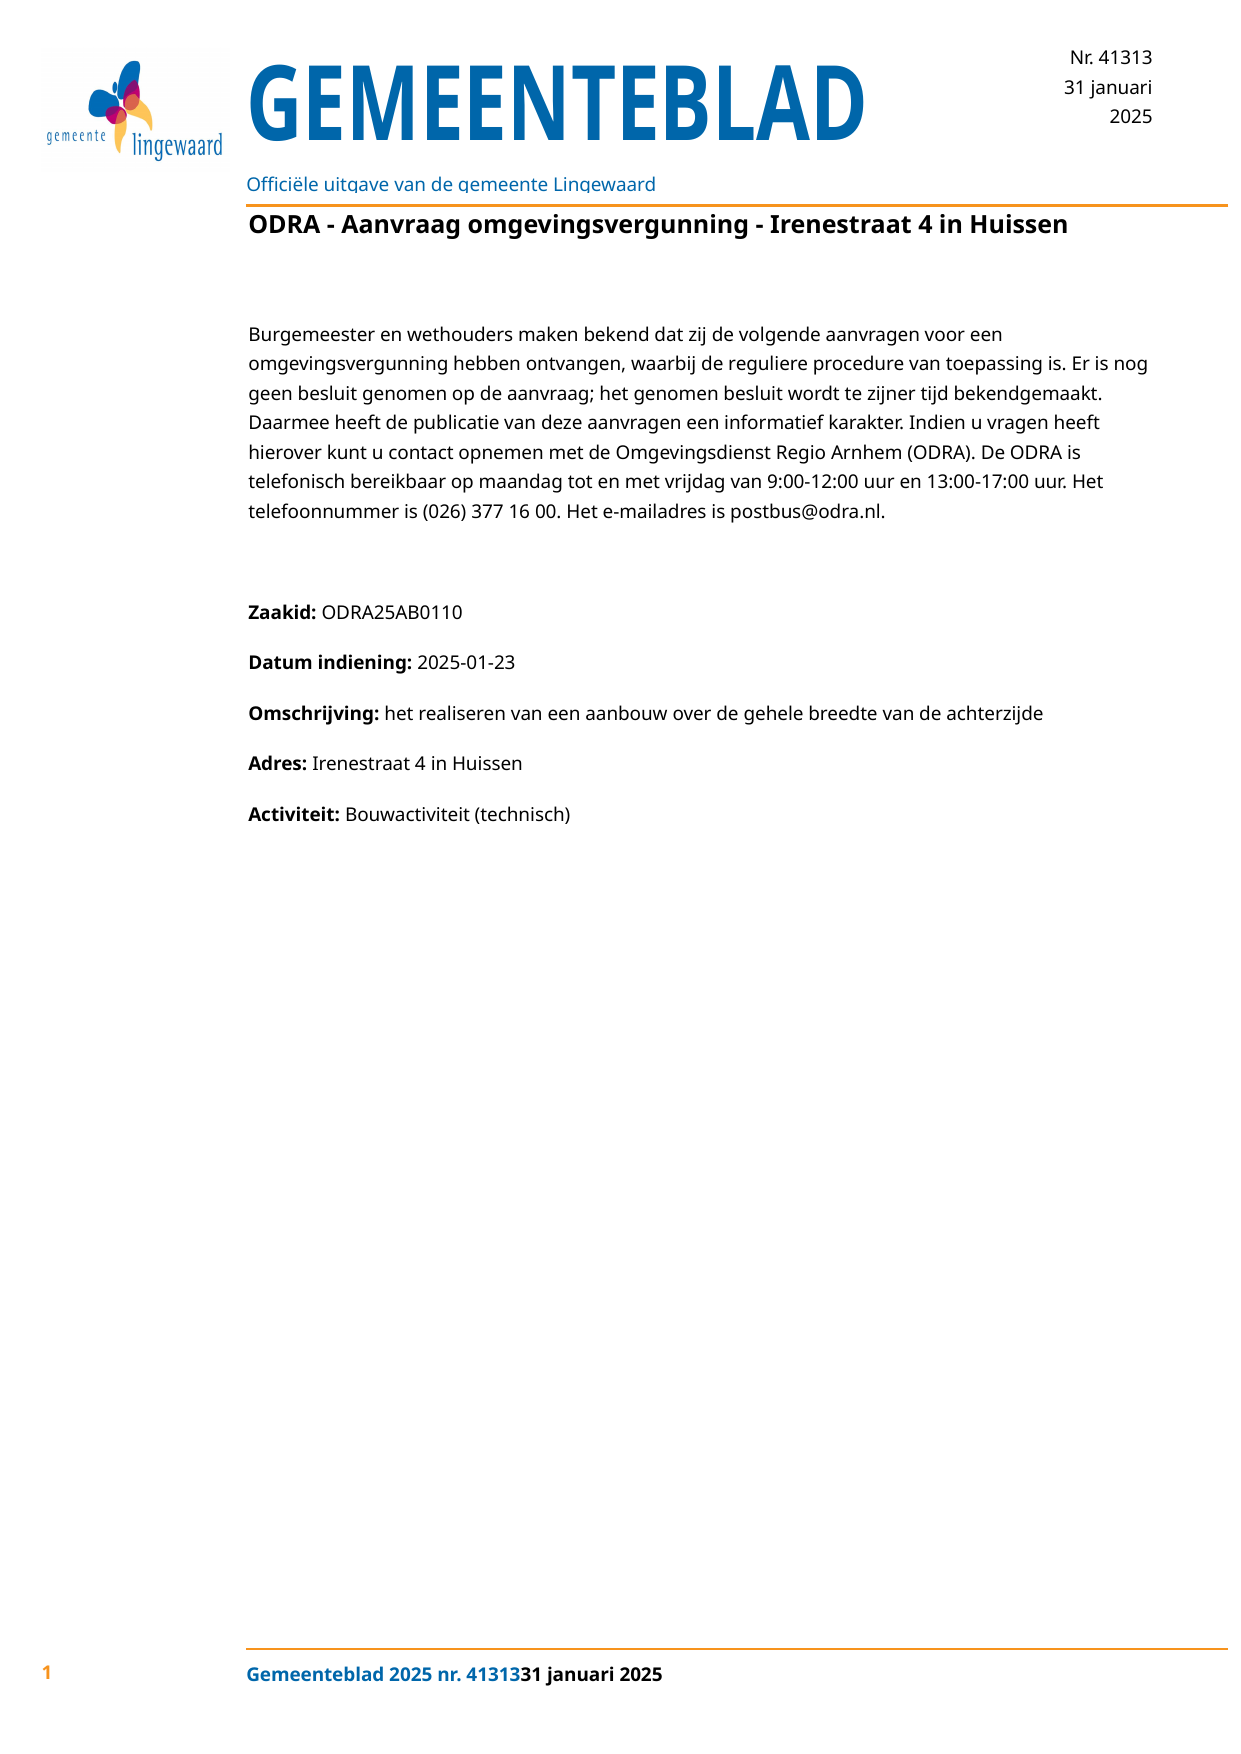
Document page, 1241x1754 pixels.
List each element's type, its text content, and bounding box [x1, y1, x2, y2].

text ODRA - Aanvraag omgevingsvergunning - Irenestraat 4 in Huissen [248, 207, 1152, 241]
text Adres: Irenestraat 4 in Huissen [248, 750, 1152, 776]
text Burgemeester en wethouders maken bekend dat zij de volgende aanvragen voor een omgevingsvergunning hebben ontvangen, waarbij de reguliere procedure van toepassing is. Er is nog geen besluit genomen op de aanvraag; het genomen besluit wordt te zijner tijd bekendgemaakt. Daarmee heeft de publicatie van deze aanvragen een informatief karakter. Indien u vragen heeft hierover kunt u contact opnemen met de Omgevingsdienst Regio Arnhem (ODRA). De ODRA is telefonisch bereikbaar op maandag tot en met vrijdag van 9:00-12:00 uur en 13:00-17:00 uur. Het telefoonnummer is (026) 377 16 00. Het e-mailadres is postbus@odra.nl. [248, 321, 1152, 524]
text Activiteit: Bouwactiviteit (technisch) [248, 801, 1152, 826]
picture [41, 47, 231, 172]
text Zaakid: ODRA25AB0110 [248, 599, 1152, 625]
text Datum indiening: 2025-01-23 [248, 649, 1152, 675]
text Omschrijving: het realiseren van een aanbouw over de gehele breedte van de achterzijde [248, 700, 1152, 726]
